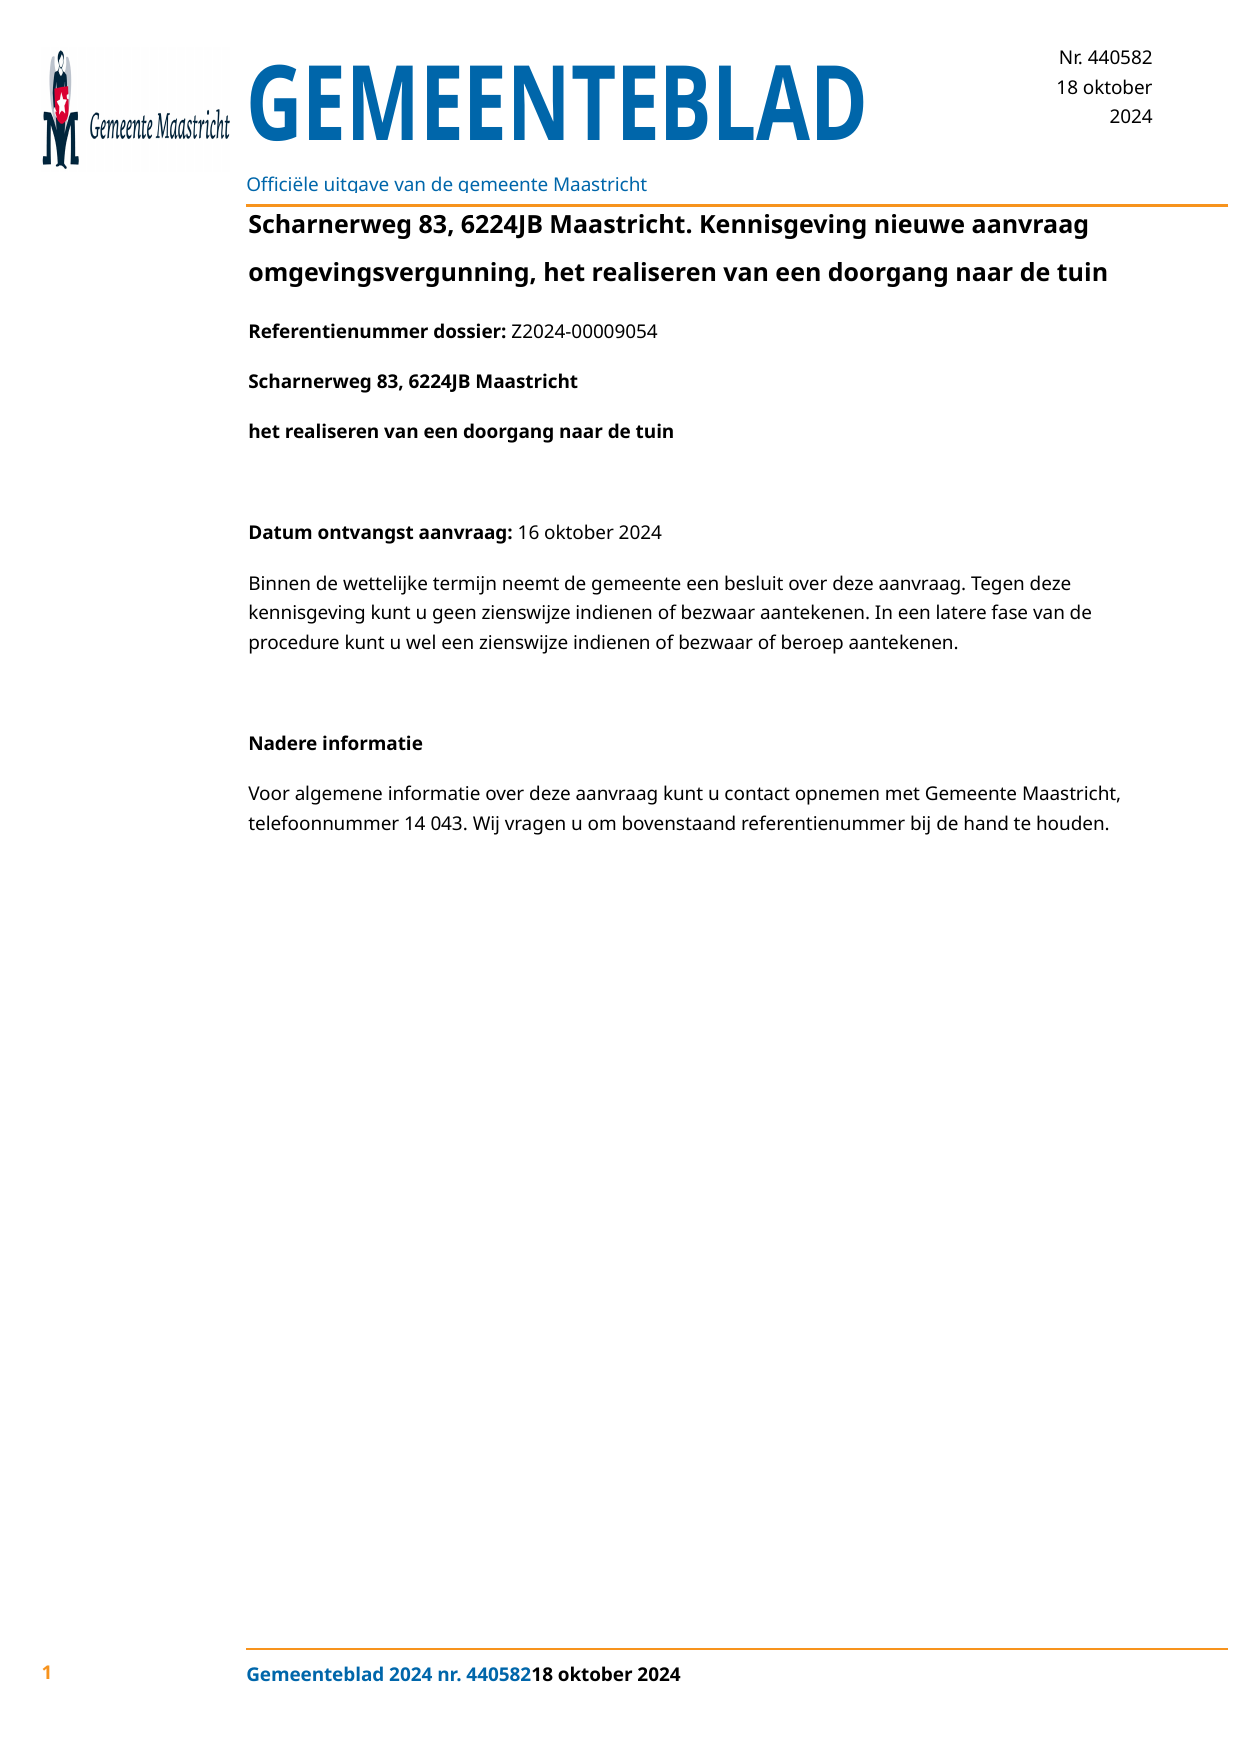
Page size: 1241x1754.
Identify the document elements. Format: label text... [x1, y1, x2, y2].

picture [41, 47, 231, 172]
text Scharnerweg 83, 6224JB Maastricht. Kennisgeving nieuwe aanvraag omgevingsvergunning, het realiseren van een doorgang naar de tuin [248, 207, 1152, 288]
text het realiseren van een doorgang naar de tuin [248, 419, 1152, 444]
text Scharnerweg 83, 6224JB Maastricht [248, 368, 1152, 394]
text Referentienummer dossier: Z2024-00009054 [248, 318, 1152, 344]
text Binnen de wettelijke termijn neemt de gemeente een besluit over deze aanvraag. Tegen deze kennisgeving kunt u geen zienswijze indienen of bezwaar aantekenen. In een latere fase van de procedure kunt u wel een zienswijze indienen of bezwaar of beroep aantekenen. [248, 570, 1152, 655]
text Datum ontvangst aanvraag: 16 oktober 2024 [248, 519, 1152, 545]
text Voor algemene informatie over deze aanvraag kunt u contact opnemen met Gemeente Maastricht, telefoonnummer 14 043. Wij vragen u om bovenstaand referentienummer bij de hand te houden. [248, 780, 1152, 836]
text Nadere informatie [248, 730, 1152, 756]
